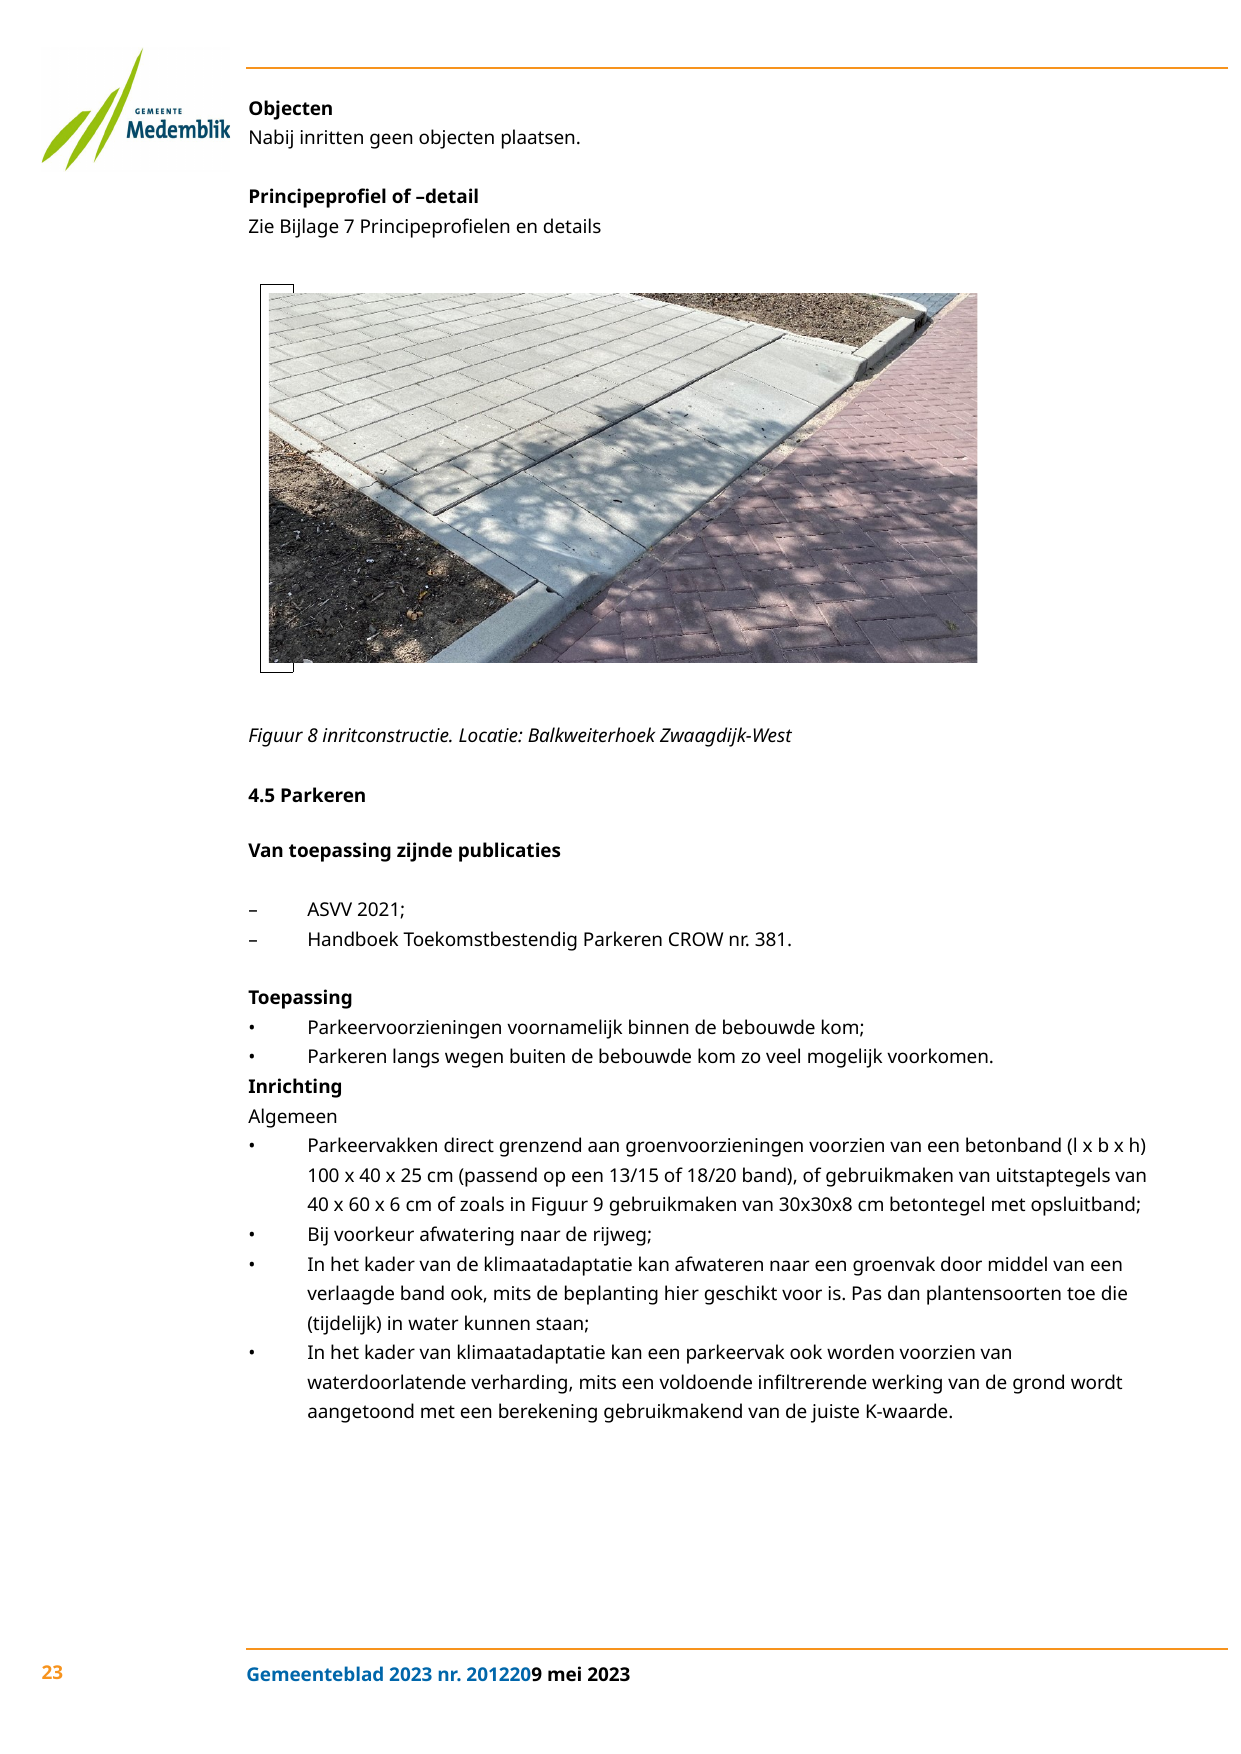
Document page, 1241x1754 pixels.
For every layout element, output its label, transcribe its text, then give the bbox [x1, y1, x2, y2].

list In het kader van klimaatadaptatie kan een parkeervak ook worden voorzien van waterdoorlatende verharding, mits een voldoende infiltrerende werking van de grond wordt aangetoond met een berekening gebruikmakend van de juiste K-waarde. [248, 1339, 1152, 1424]
text 4.5 Parkeren [248, 782, 1152, 808]
text Figuur 8 inritconstructie. Locatie: Balkweiterhoek Zwaagdijk-West [248, 723, 1152, 748]
list Parkeervoorzieningen voornamelijk binnen de bebouwde kom; [248, 1014, 1152, 1040]
text Nabij inritten geen objecten plaatsen. [248, 124, 1152, 150]
list Parkeervakken direct grenzend aan groenvoorzieningen voorzien van een betonband (l x b x h) 100 x 40 x 25 cm (passend op een 13/15 of 18/20 band), of gebruikmaken van uitstaptegels van 40 x 60 x 6 cm of zoals in Figuur 9 gebruikmaken van 30x30x8 cm betontegel met opsluitband; [248, 1132, 1152, 1217]
table_header Van toepassing zijnde publicaties ASVV 2021; Handboek Toekomstbestendig Parkeren CROW nr. 381. [248, 837, 1152, 952]
text Objecten [248, 95, 1152, 121]
list In het kader van de klimaatadaptatie kan afwateren naar een groenvak door middel van een verlaagde band ook, mits de beplanting hier geschikt voor is. Pas dan plantensoorten toe die (tijdelijk) in water kunnen staan; [248, 1251, 1152, 1336]
text Inrichting [248, 1073, 1152, 1099]
picture [268, 293, 978, 663]
picture [41, 47, 231, 172]
text Toepassing [248, 984, 1152, 1010]
list Parkeren langs wegen buiten de bebouwde kom zo veel mogelijk voorkomen. [248, 1044, 1152, 1069]
text Zie Bijlage 7 Principeprofielen en details [248, 213, 1152, 239]
text Principeprofiel of –detail [248, 183, 1152, 209]
text Algemeen [248, 1103, 1152, 1129]
list Bij voorkeur afwatering naar de rijweg; [248, 1221, 1152, 1247]
